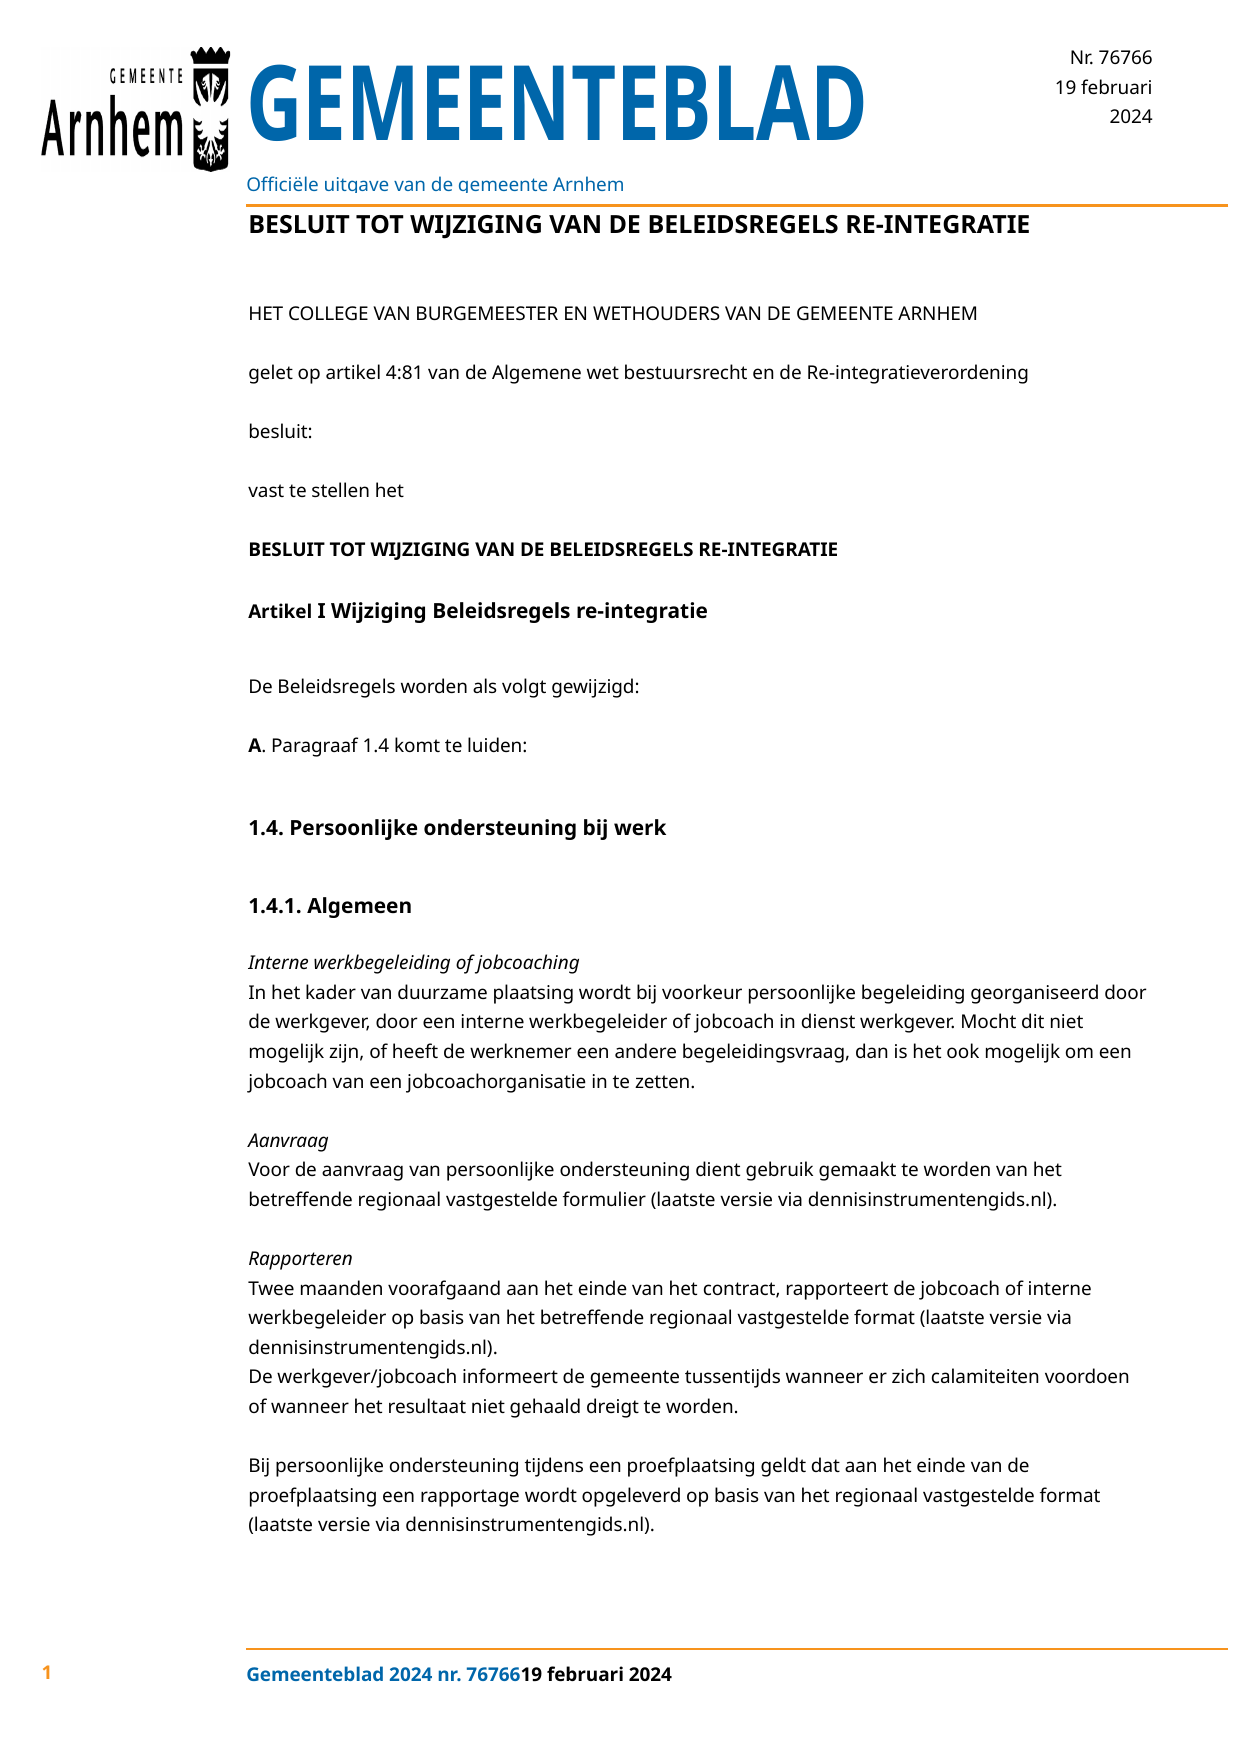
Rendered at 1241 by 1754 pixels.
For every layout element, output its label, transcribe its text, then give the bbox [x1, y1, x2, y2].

text Interne werkbegeleiding of jobcoaching [248, 949, 1152, 975]
text A. Paragraaf 1.4 komt te luiden: [248, 733, 1152, 758]
text vast te stellen het [248, 477, 1152, 503]
text BESLUIT TOT WIJZIGING VAN DE BELEIDSREGELS RE-INTEGRATIE [248, 537, 1152, 562]
text Bij persoonlijke ondersteuning tijdens een proefplaatsing geldt dat aan het einde van de proefplaatsing een rapportage wordt opgeleverd op basis van het regionaal vastgestelde format (laatste versie via dennisinstrumentengids.nl). [248, 1452, 1152, 1537]
text Twee maanden voorafgaand aan het einde van het contract, rapporteert de jobcoach of interne werkbegeleider op basis van het betreffende regionaal vastgestelde format (laatste versie via dennisinstrumentengids.nl). [248, 1275, 1152, 1360]
text 1.4.1. Algemeen [248, 891, 1152, 920]
text De Beleidsregels worden als volgt gewijzigd: [248, 673, 1152, 699]
text BESLUIT TOT WIJZIGING VAN DE BELEIDSREGELS RE-INTEGRATIE [248, 207, 1152, 241]
text Artikel I Wijziging Beleidsregels re-integratie [248, 596, 1152, 624]
text Voor de aanvraag van persoonlijke ondersteuning dient gebruik gemaakt te worden van het betreffende regionaal vastgestelde formulier (laatste versie via dennisinstrumentengids.nl). [248, 1157, 1152, 1212]
text gelet op artikel 4:81 van de Algemene wet bestuursrecht en de Re-integratieverordening [248, 359, 1152, 385]
text Aanvraag [248, 1127, 1152, 1153]
text 1.4. Persoonlijke ondersteuning bij werk [248, 813, 1152, 841]
text HET COLLEGE VAN BURGEMEESTER EN WETHOUDERS VAN DE GEMEENTE ARNHEM [248, 300, 1152, 326]
text In het kader van duurzame plaatsing wordt bij voorkeur persoonlijke begeleiding georganiseerd door de werkgever, door een interne werkbegeleider of jobcoach in dienst werkgever. Mocht dit niet mogelijk zijn, of heeft de werknemer een andere begeleidingsvraag, dan is het ook mogelijk om een jobcoach van een jobcoachorganisatie in te zetten. [248, 979, 1152, 1093]
text Rapporteren [248, 1245, 1152, 1271]
text besluit: [248, 418, 1152, 444]
picture [41, 47, 231, 172]
text De werkgever/jobcoach informeert de gemeente tussentijds wanneer er zich calamiteiten voordoen of wanneer het resultaat niet gehaald dreigt te worden. [248, 1364, 1152, 1419]
